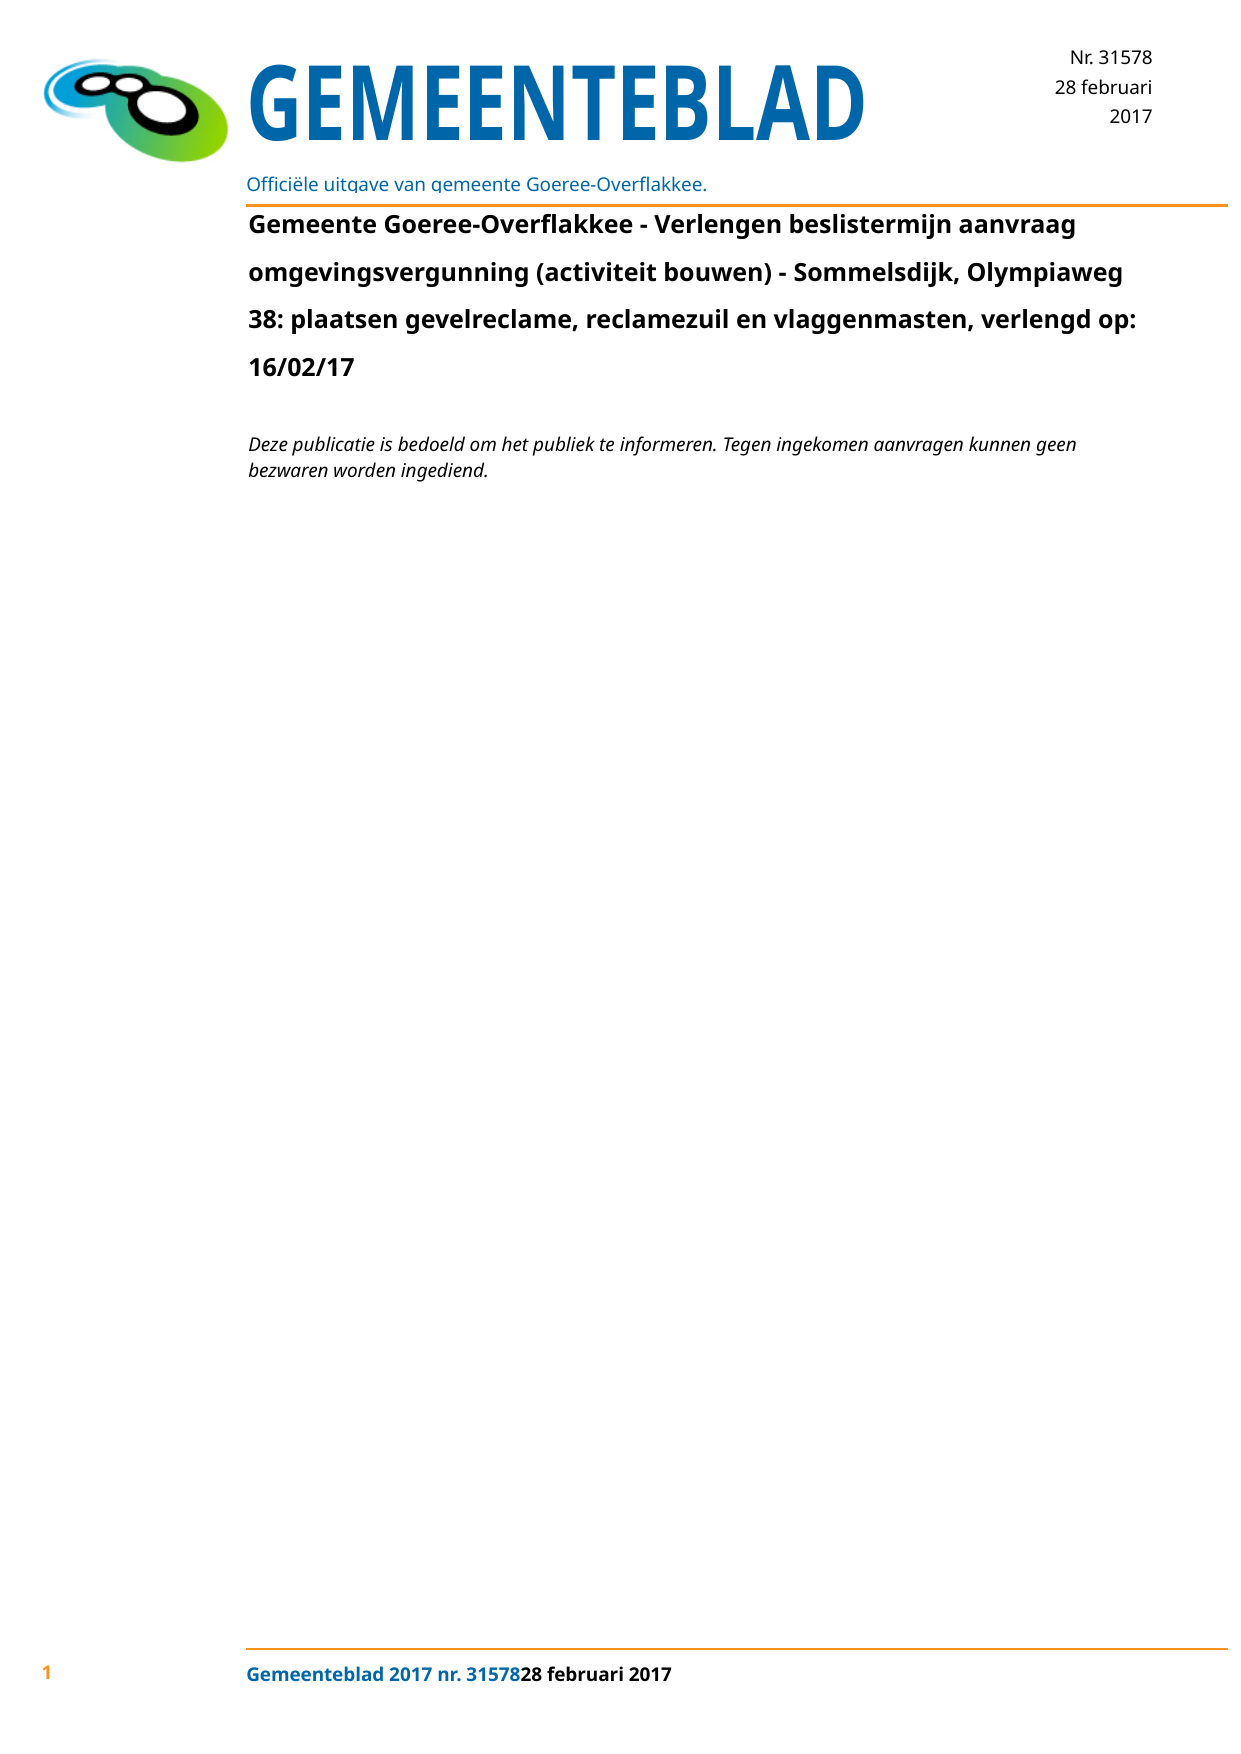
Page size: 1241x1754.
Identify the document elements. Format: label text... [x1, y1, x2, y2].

text Deze publicatie is bedoeld om het publiek te informeren. Tegen ingekomen aanvragen kunnen geen bezwaren worden ingediend. [248, 431, 1152, 483]
text Gemeente Goeree-Overflakkee - Verlengen beslistermijn aanvraag omgevingsvergunning (activiteit bouwen) - Sommelsdijk, Olympiaweg 38: plaatsen gevelreclame, reclamezuil en vlaggenmasten, verlengd op: 16/02/17 [248, 207, 1152, 384]
picture [41, 47, 231, 172]
